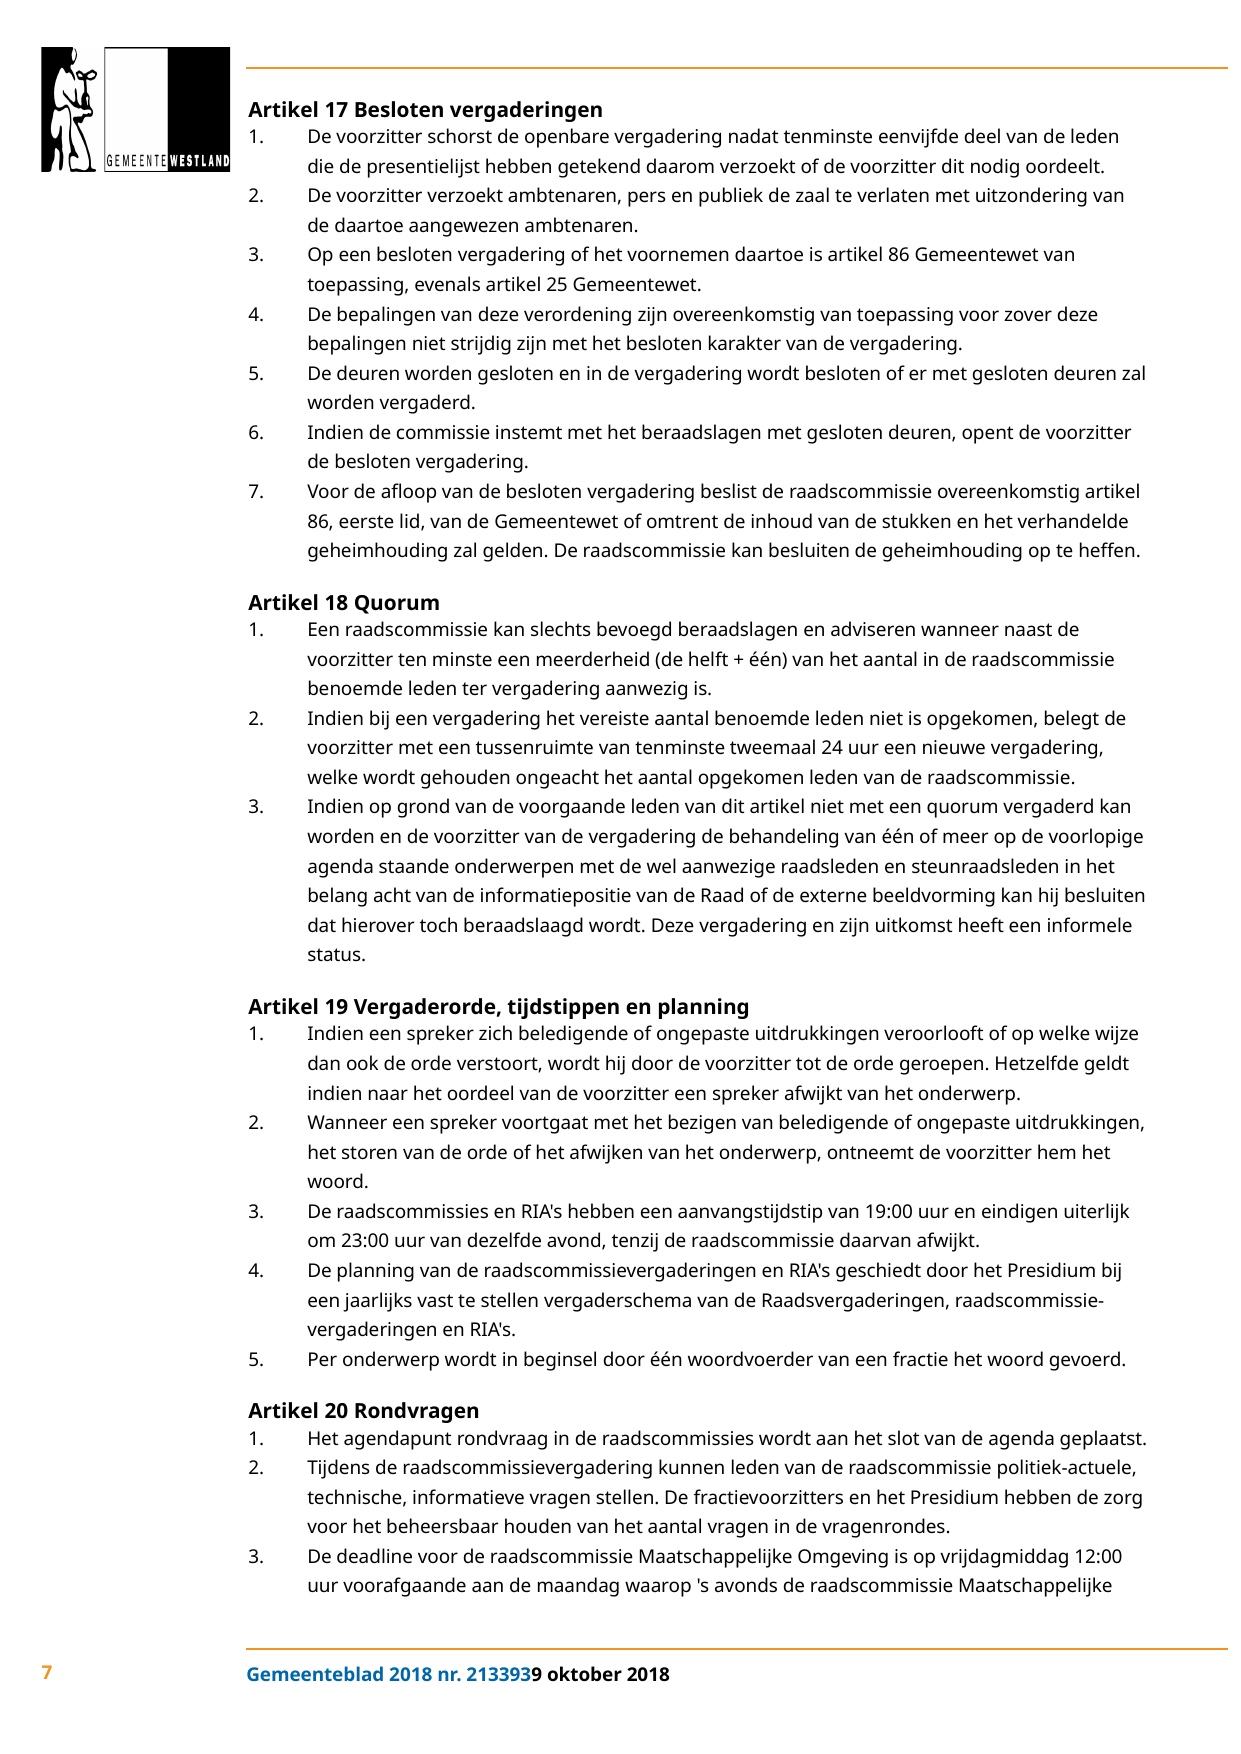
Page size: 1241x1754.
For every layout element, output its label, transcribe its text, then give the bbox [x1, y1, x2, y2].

list De deuren worden gesloten en in de vergadering wordt besloten of er met gesloten deuren zal worden vergaderd. [248, 360, 1152, 415]
text Artikel 20 Rondvragen [248, 1396, 1152, 1425]
list Een raadscommissie kan slechts bevoegd beraadslagen en adviseren wanneer naast de voorzitter ten minste een meerderheid (de helft + één) van het aantal in de raadscommissie benoemde leden ter vergadering aanwezig is. [248, 616, 1152, 701]
picture [41, 47, 231, 172]
text Artikel 17 Besloten vergaderingen [248, 95, 1152, 123]
list De voorzitter schorst de openbare vergadering nadat tenminste eenvijfde deel van de leden die de presentielijst hebben getekend daarom verzoekt of de voorzitter dit nodig oordeelt. [248, 123, 1152, 178]
list Indien de commissie instemt met het beraadslagen met gesloten deuren, opent de voorzitter de besloten vergadering. [248, 419, 1152, 474]
text Artikel 19 Vergaderorde, tijdstippen en planning [248, 992, 1152, 1021]
list De planning van de raadscommissievergaderingen en RIA's geschiedt door het Presidium bij een jaarlijks vast te stellen vergaderschema van de Raadsvergaderingen, raadscommissie-vergaderingen en RIA's. [248, 1257, 1152, 1342]
list Indien een spreker zich beledigende of ongepaste uitdrukkingen veroorlooft of op welke wijze dan ook de orde verstoort, wordt hij door de voorzitter tot de orde geroepen. Hetzelfde geldt indien naar het oordeel van de voorzitter een spreker afwijkt van het onderwerp. [248, 1021, 1152, 1105]
list Wanneer een spreker voortgaat met het bezigen van beledigende of ongepaste uitdrukkingen, het storen van de orde of het afwijken van het onderwerp, ontneemt de voorzitter hem het woord. [248, 1109, 1152, 1194]
list De deadline voor de raadscommissie Maatschappelijke Omgeving is op vrijdagmiddag 12:00 uur voorafgaande aan de maandag waarop 's avonds de raadscommissie Maatschappelijke [248, 1543, 1152, 1598]
list Voor de afloop van de besloten vergadering beslist de raadscommissie overeenkomstig artikel 86, eerste lid, van de Gemeentewet of omtrent de inhoud van de stukken en het verhandelde geheimhouding zal gelden. De raadscommissie kan besluiten de geheimhouding op te heffen. [248, 478, 1152, 563]
list De voorzitter verzoekt ambtenaren, pers en publiek de zaal te verlaten met uitzondering van de daartoe aangewezen ambtenaren. [248, 182, 1152, 238]
list Indien bij een vergadering het vereiste aantal benoemde leden niet is opgekomen, belegt de voorzitter met een tussenruimte van tenminste tweemaal 24 uur een nieuwe vergadering, welke wordt gehouden ongeacht het aantal opgekomen leden van de raadscommissie. [248, 705, 1152, 790]
list Het agendapunt rondvraag in de raadscommissies wordt aan het slot van de agenda geplaatst. [248, 1425, 1152, 1451]
list Indien op grond van de voorgaande leden van dit artikel niet met een quorum vergaderd kan worden en de voorzitter van de vergadering de behandeling van één of meer op de voorlopige agenda staande onderwerpen met de wel aanwezige raadsleden en steunraadsleden in het belang acht van de informatiepositie van de Raad of de externe beeldvorming kan hij besluiten dat hierover toch beraadslaagd wordt. Deze vergadering en zijn uitkomst heeft een informele status. [248, 794, 1152, 967]
text Artikel 18 Quorum [248, 588, 1152, 616]
list Op een besloten vergadering of het voornemen daartoe is artikel 86 Gemeentewet van toepassing, evenals artikel 25 Gemeentewet. [248, 242, 1152, 297]
list Tijdens de raadscommissievergadering kunnen leden van de raadscommissie politiek-actuele, technische, informatieve vragen stellen. De fractievoorzitters en het Presidium hebben de zorg voor het beheersbaar houden van het aantal vragen in de vragenrondes. [248, 1454, 1152, 1539]
list De bepalingen van deze verordening zijn overeenkomstig van toepassing voor zover deze bepalingen niet strijdig zijn met het besloten karakter van de vergadering. [248, 301, 1152, 356]
list Per onderwerp wordt in beginsel door één woordvoerder van een fractie het woord gevoerd. [248, 1346, 1152, 1372]
list De raadscommissies en RIA's hebben een aanvangstijdstip van 19:00 uur en eindigen uiterlijk om 23:00 uur van dezelfde avond, tenzij de raadscommissie daarvan afwijkt. [248, 1198, 1152, 1253]
